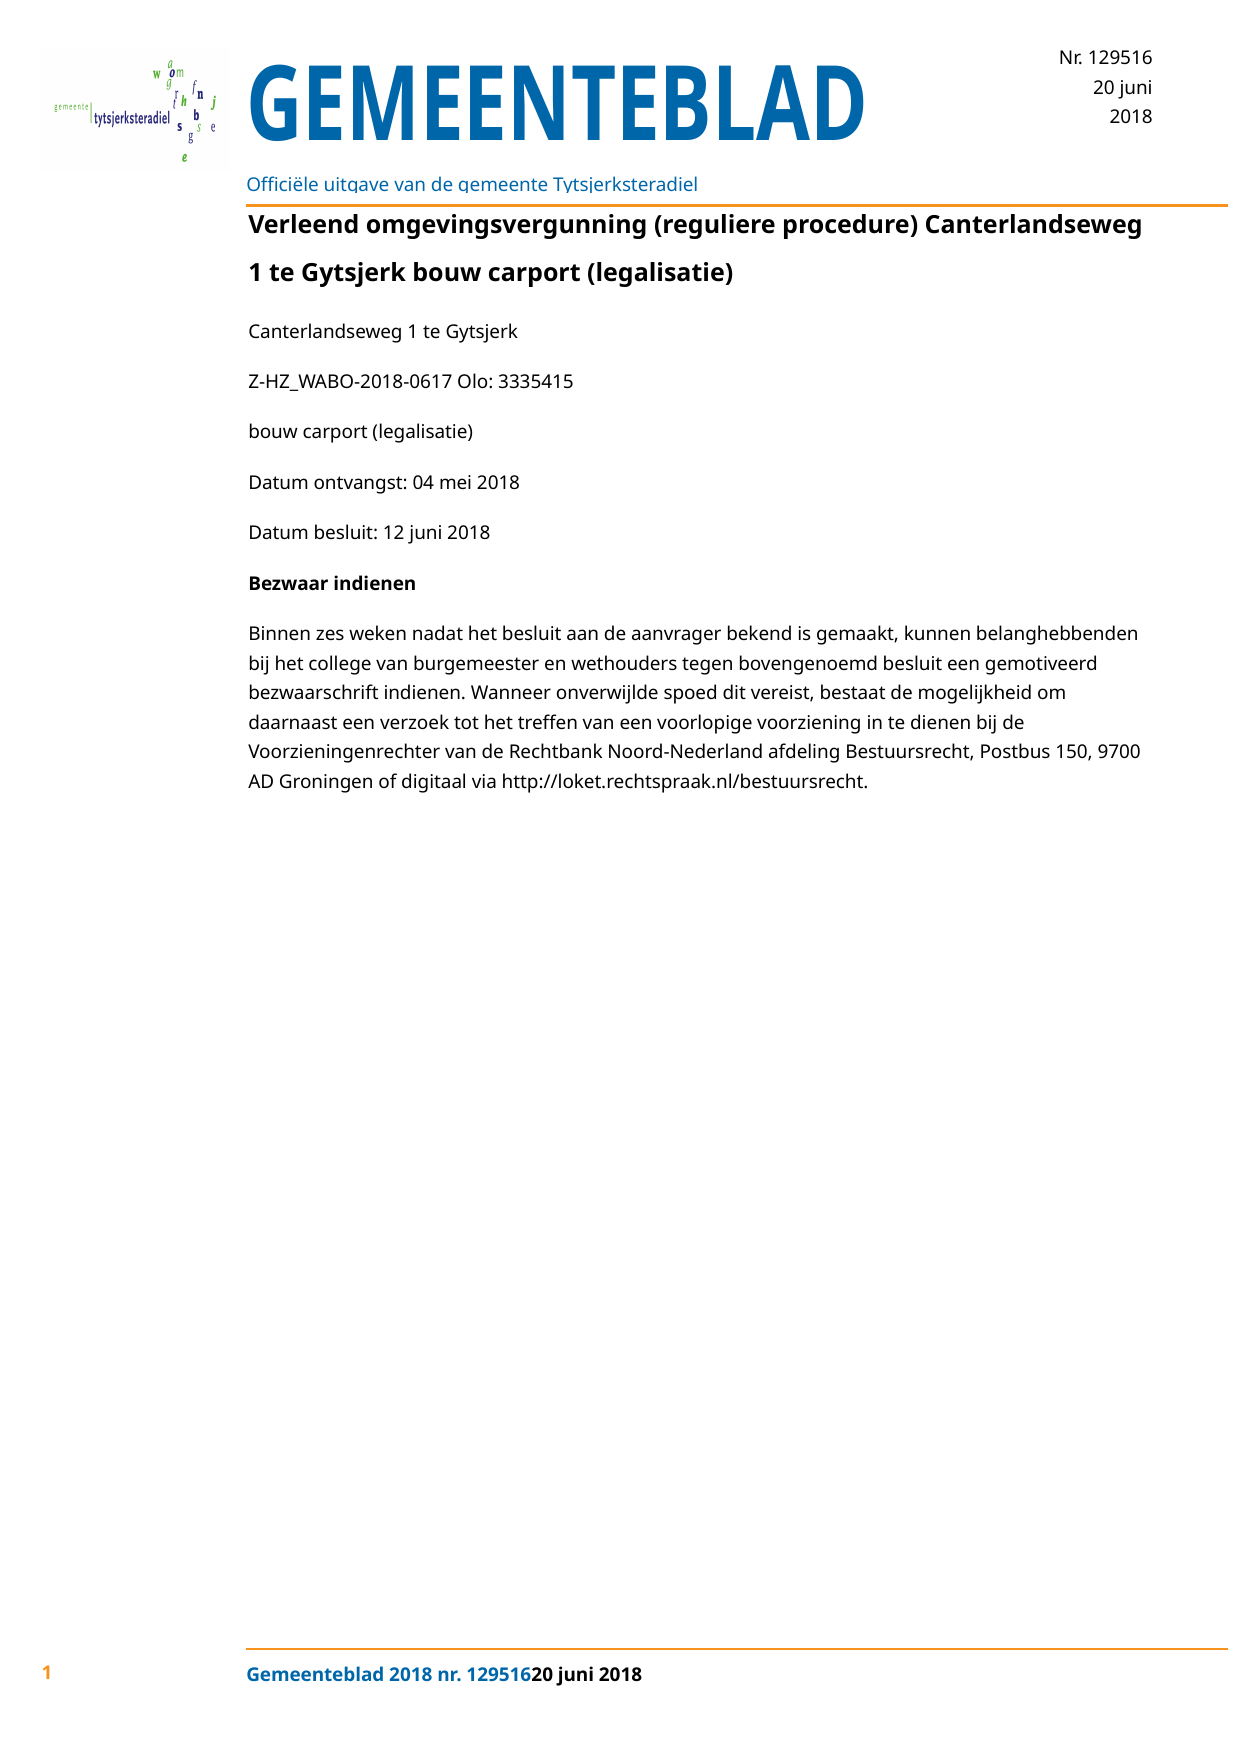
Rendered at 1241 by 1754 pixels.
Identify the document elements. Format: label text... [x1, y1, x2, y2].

text Verleend omgevingsvergunning (reguliere procedure) Canterlandseweg 1 te Gytsjerk bouw carport (legalisatie) [248, 207, 1152, 288]
text bouw carport (legalisatie) [248, 419, 1152, 444]
text Datum besluit: 12 juni 2018 [248, 519, 1152, 545]
text Z-HZ_WABO-2018-0617 Olo: 3335415 [248, 368, 1152, 394]
text Bezwaar indienen [248, 570, 1152, 596]
text Datum ontvangst: 04 mei 2018 [248, 469, 1152, 495]
picture [41, 47, 231, 172]
text Binnen zes weken nadat het besluit aan de aanvrager bekend is gemaakt, kunnen belanghebbenden bij het college van burgemeester en wethouders tegen bovengenoemd besluit een gemotiveerd bezwaarschrift indienen. Wanneer onverwijlde spoed dit vereist, bestaat de mogelijkheid om daarnaast een verzoek tot het treffen van een voorlopige voorziening in te dienen bij de Voorzieningenrechter van de Rechtbank Noord-Nederland afdeling Bestuursrecht, Postbus 150, 9700 AD Groningen of digitaal via http://loket.rechtspraak.nl/bestuursrecht. [248, 620, 1152, 794]
text Canterlandseweg 1 te Gytsjerk [248, 318, 1152, 344]
